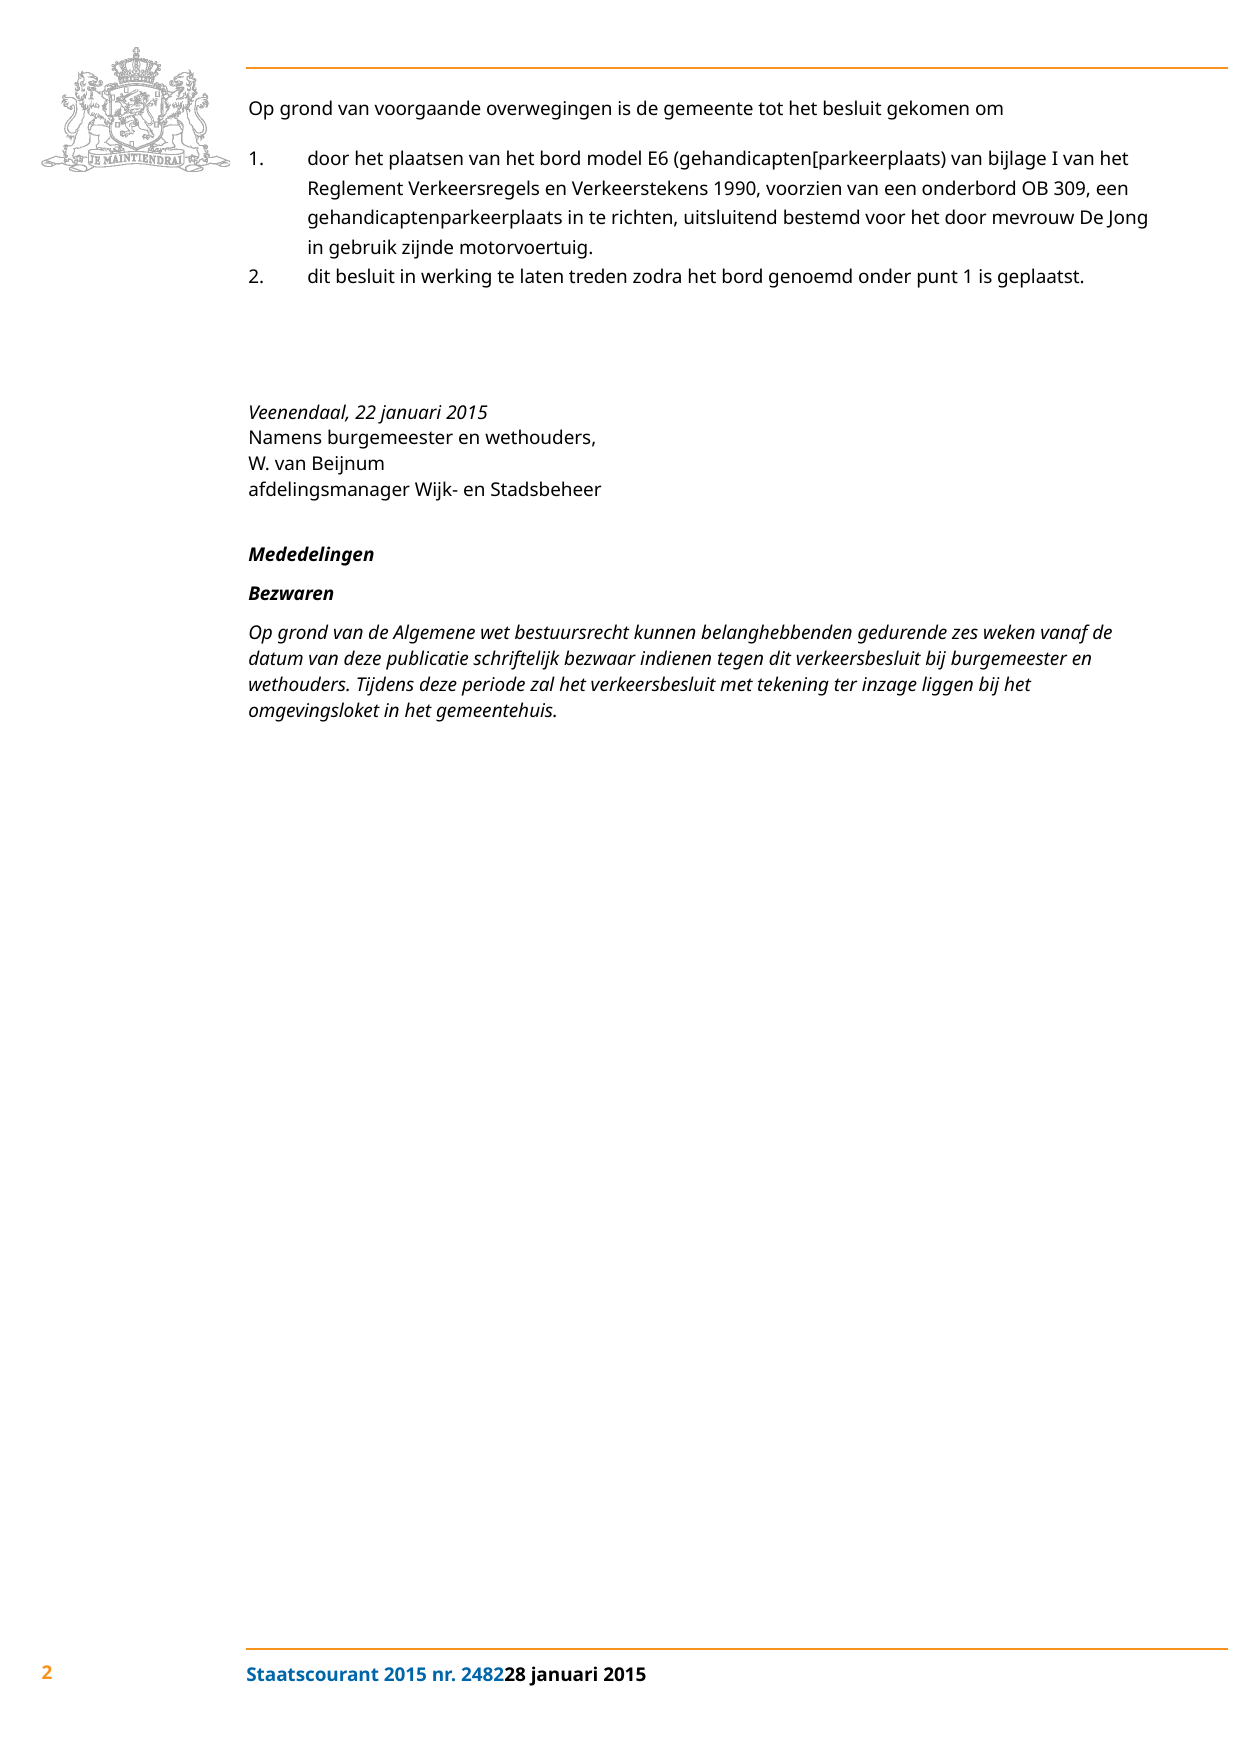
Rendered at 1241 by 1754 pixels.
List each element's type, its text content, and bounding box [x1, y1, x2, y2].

text afdelingsmanager Wijk- en Stadsbeheer [248, 476, 1152, 502]
text Namens burgemeester en wethouders, [248, 424, 1152, 450]
picture [41, 47, 231, 172]
text Op grond van de Algemene wet bestuursrecht kunnen belanghebbenden gedurende zes weken vanaf de datum van deze publicatie schriftelijk bezwaar indienen tegen dit verkeersbesluit bij burgemeester en wethouders. Tijdens deze periode zal het verkeersbesluit met tekening ter inzage liggen bij het omgevingsloket in het gemeentehuis. [248, 619, 1152, 722]
text Veenendaal, 22 januari 2015 [248, 399, 1152, 424]
text Bezwaren [248, 580, 1152, 606]
list door het plaatsen van het bord model E6 (gehandicapten[parkeerplaats) van bijlage I van het Reglement Verkeersregels en Verkeerstekens 1990, voorzien van een onderbord OB 309, een gehandicaptenparkeerplaats in te richten, uitsluitend bestemd voor het door mevrouw De Jong in gebruik zijnde motorvoertuig. [248, 145, 1152, 260]
text W. van Beijnum [248, 450, 1152, 476]
text Op grond van voorgaande overwegingen is de gemeente tot het besluit gekomen om [248, 95, 1152, 121]
text Mededelingen [248, 541, 1152, 567]
list dit besluit in werking te laten treden zodra het bord genoemd onder punt 1 is geplaatst. [248, 263, 1152, 289]
